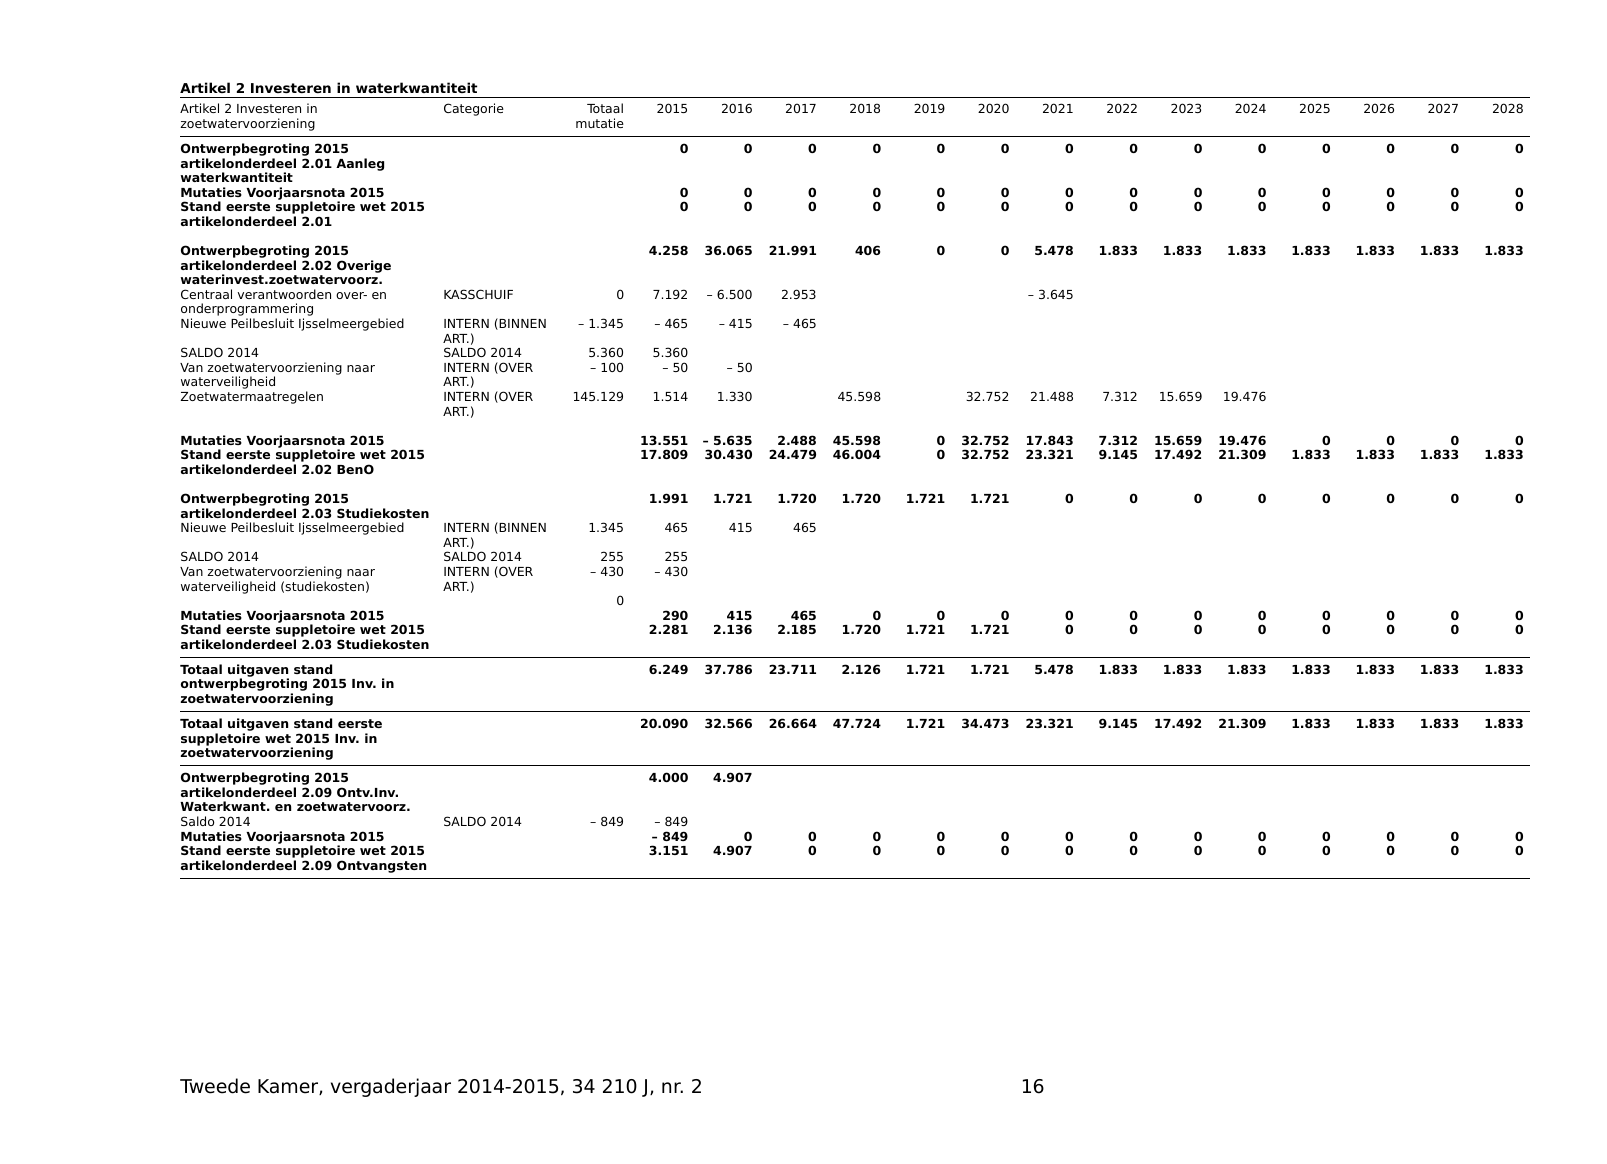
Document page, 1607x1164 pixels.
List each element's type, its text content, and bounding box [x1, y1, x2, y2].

table_cell [1401, 317, 1465, 346]
table_cell 406 [823, 244, 887, 288]
table_cell 32.566 [694, 712, 758, 765]
table_cell 255 [566, 550, 630, 565]
table_cell [1015, 550, 1079, 565]
table_cell [823, 230, 887, 244]
table_cell 0 [887, 186, 951, 200]
table_cell [1336, 766, 1401, 815]
table_cell 0 [1272, 609, 1336, 623]
table_cell 0 [1401, 186, 1465, 200]
table_cell 0 [1144, 830, 1208, 844]
table_cell Ontwerpbegroting 2015 artikelonderdeel 2.01 Aanleg waterkwantiteit [180, 137, 437, 186]
table_cell 0 [1144, 200, 1208, 229]
table_cell [694, 478, 758, 492]
table_cell 7.192 [630, 288, 694, 317]
table_cell [1401, 565, 1465, 594]
table_cell 2022 [1080, 98, 1144, 136]
table_cell [1015, 565, 1079, 594]
table_cell [951, 766, 1015, 815]
table_cell 0 [1080, 609, 1144, 623]
table_cell [1465, 594, 1529, 609]
table_cell [1272, 288, 1336, 317]
table_cell [1465, 361, 1529, 390]
table_cell 0 [1401, 830, 1465, 844]
table_cell [758, 230, 822, 244]
table_cell 21.309 [1208, 448, 1272, 477]
table_cell [1144, 346, 1208, 361]
table_cell [1336, 390, 1401, 419]
table_cell [823, 565, 887, 594]
table_cell [1080, 230, 1144, 244]
table_cell 0 [1208, 492, 1272, 521]
table_cell 0 [887, 244, 951, 288]
table_cell 2015 [630, 98, 694, 136]
table_cell 0 [758, 830, 822, 844]
table_cell 24.479 [758, 448, 822, 477]
table_cell [694, 594, 758, 609]
table_cell [887, 361, 951, 390]
table_cell Centraal verantwoorden over- en onderprogrammering [180, 288, 437, 317]
table_cell 0 [1401, 200, 1465, 229]
table_cell 0 [1401, 609, 1465, 623]
table_cell [887, 390, 951, 419]
table_cell 34.473 [951, 712, 1015, 765]
table_cell [566, 658, 630, 711]
table_cell [1465, 346, 1529, 361]
table_cell 1.720 [823, 623, 887, 657]
table_cell 2024 [1208, 98, 1272, 136]
table_cell 0 [1015, 137, 1079, 186]
table_cell [566, 830, 630, 844]
table_cell – 430 [566, 565, 630, 594]
table_cell [758, 565, 822, 594]
table_cell 1.833 [1465, 448, 1529, 477]
table_cell [1272, 521, 1336, 550]
table_cell 2.185 [758, 623, 822, 657]
table_cell – 5.635 [694, 434, 758, 448]
table_cell [437, 492, 566, 521]
table_cell [887, 550, 951, 565]
table_cell 0 [1208, 200, 1272, 229]
table_cell [1080, 361, 1144, 390]
table_cell 0 [1015, 623, 1079, 657]
table_cell 0 [1015, 492, 1079, 521]
table_cell [951, 288, 1015, 317]
table_cell [437, 594, 566, 609]
table_cell [758, 815, 822, 829]
table_cell [1401, 346, 1465, 361]
table_cell 1.833 [1465, 244, 1529, 288]
table_cell 0 [823, 844, 887, 878]
table_cell – 465 [630, 317, 694, 346]
table_cell [887, 230, 951, 244]
table_cell [823, 594, 887, 609]
table_cell – 849 [630, 830, 694, 844]
table_cell [1144, 478, 1208, 492]
table_cell [1080, 550, 1144, 565]
table_cell 0 [758, 186, 822, 200]
table_cell [1465, 521, 1529, 550]
table_cell Totaal uitgaven stand ontwerpbegroting 2015 Inv. in zoetwatervoorziening [180, 658, 437, 711]
table_cell INTERN (BINNEN ART.) [437, 521, 566, 550]
table_cell [566, 844, 630, 878]
table_cell 0 [1144, 186, 1208, 200]
table_cell 0 [1080, 492, 1144, 521]
table_cell [1208, 361, 1272, 390]
table_cell [1272, 815, 1336, 829]
table_cell [1144, 230, 1208, 244]
table_cell [1465, 230, 1529, 244]
table_cell 0 [1336, 830, 1401, 844]
table_cell 20.090 [630, 712, 694, 765]
table_cell [566, 186, 630, 200]
table_cell [180, 230, 437, 244]
table_cell 0 [951, 200, 1015, 229]
table_cell 0 [887, 434, 951, 448]
table_cell 32.752 [951, 390, 1015, 419]
table_cell [1336, 478, 1401, 492]
table_cell 1.833 [1208, 244, 1272, 288]
table_cell 13.551 [630, 434, 694, 448]
table_cell 1.330 [694, 390, 758, 419]
table_cell 1.833 [1465, 712, 1529, 765]
table_cell INTERN (BINNEN ART.) [437, 317, 566, 346]
table_cell 2.126 [823, 658, 887, 711]
table_cell [694, 346, 758, 361]
table_cell [630, 478, 694, 492]
table_cell [437, 609, 566, 623]
table_cell Stand eerste suppletoire wet 2015 artikelonderdeel 2.09 Ontvangsten [180, 844, 437, 878]
table_cell 2.281 [630, 623, 694, 657]
table_cell [1015, 766, 1079, 815]
table_cell Stand eerste suppletoire wet 2015 artikelonderdeel 2.02 BenO [180, 448, 437, 477]
table_cell 0 [1336, 137, 1401, 186]
table_cell Artikel 2 Investeren in zoetwatervoorziening [180, 98, 437, 136]
table_cell [437, 244, 566, 288]
table_cell [1272, 390, 1336, 419]
table_cell – 849 [630, 815, 694, 829]
table_cell 0 [1144, 623, 1208, 657]
table_cell 1.833 [1401, 448, 1465, 477]
table_cell 1.833 [1336, 448, 1401, 477]
table_cell – 415 [694, 317, 758, 346]
table_cell [1144, 419, 1208, 434]
table_cell [758, 346, 822, 361]
table_cell 0 [1015, 186, 1079, 200]
table_cell [887, 317, 951, 346]
table_cell 0 [758, 200, 822, 229]
table_header Artikel 2 Investeren in waterkwantiteit [180, 81, 1529, 97]
table_cell [1465, 815, 1529, 829]
table_cell 21.488 [1015, 390, 1079, 419]
table_cell 2018 [823, 98, 887, 136]
table_cell 0 [887, 830, 951, 844]
table_cell 4.907 [694, 766, 758, 815]
table_cell 1.721 [694, 492, 758, 521]
table_cell 290 [630, 609, 694, 623]
table_cell [1015, 419, 1079, 434]
table_cell 0 [1015, 844, 1079, 878]
table_cell [694, 230, 758, 244]
table_cell [823, 288, 887, 317]
table_cell 7.312 [1080, 434, 1144, 448]
table_cell [1401, 390, 1465, 419]
table_cell 1.833 [1401, 244, 1465, 288]
table_cell [823, 361, 887, 390]
table_cell 0 [694, 137, 758, 186]
table_cell 2023 [1144, 98, 1208, 136]
table_cell [566, 230, 630, 244]
table_cell [951, 230, 1015, 244]
table_cell 2.136 [694, 623, 758, 657]
table_cell 32.752 [951, 434, 1015, 448]
table_cell [1401, 594, 1465, 609]
table_cell 15.659 [1144, 434, 1208, 448]
table_cell [951, 346, 1015, 361]
table_cell Ontwerpbegroting 2015 artikelonderdeel 2.03 Studiekosten [180, 492, 437, 521]
table_cell INTERN (OVER ART.) [437, 390, 566, 419]
table_cell 1.833 [1272, 244, 1336, 288]
table_cell 23.321 [1015, 448, 1079, 477]
table_cell 0 [823, 137, 887, 186]
table_cell 0 [951, 137, 1015, 186]
table_cell Van zoetwatervoorziening naar waterveiligheid (studiekosten) [180, 565, 437, 594]
table_cell 0 [1080, 200, 1144, 229]
table_cell 0 [887, 609, 951, 623]
table_cell 19.476 [1208, 434, 1272, 448]
table_cell [1465, 550, 1529, 565]
table_cell 255 [630, 550, 694, 565]
table_cell [1465, 766, 1529, 815]
table_cell 2025 [1272, 98, 1336, 136]
table_cell [180, 594, 437, 609]
table_cell [437, 623, 566, 657]
table_cell [437, 844, 566, 878]
table_cell 0 [951, 609, 1015, 623]
table_cell [437, 478, 566, 492]
table_cell – 100 [566, 361, 630, 390]
table_cell 0 [1144, 492, 1208, 521]
table_cell 0 [951, 244, 1015, 288]
table_cell 0 [1272, 186, 1336, 200]
table_cell 2017 [758, 98, 822, 136]
table_cell [566, 766, 630, 815]
table_cell 4.907 [694, 844, 758, 878]
table_cell SALDO 2014 [437, 815, 566, 829]
table_cell 2019 [887, 98, 951, 136]
table_cell [1465, 419, 1529, 434]
table_cell Nieuwe Peilbesluit Ijsselmeergebied [180, 317, 437, 346]
table_cell [1336, 230, 1401, 244]
table_cell 0 [1336, 844, 1401, 878]
table_cell 0 [630, 200, 694, 229]
table_cell [887, 478, 951, 492]
table_cell [437, 712, 566, 765]
table_cell [1272, 594, 1336, 609]
table_cell [1401, 521, 1465, 550]
table_cell [1144, 594, 1208, 609]
table_cell 0 [823, 609, 887, 623]
table_cell 0 [887, 448, 951, 477]
table_cell [951, 550, 1015, 565]
table_cell 0 [1208, 186, 1272, 200]
table_cell [1144, 317, 1208, 346]
table_cell 9.145 [1080, 448, 1144, 477]
table_cell [887, 288, 951, 317]
table_cell 1.833 [1272, 448, 1336, 477]
table_cell [758, 594, 822, 609]
table_cell [566, 137, 630, 186]
table_cell 23.711 [758, 658, 822, 711]
table_cell 5.360 [630, 346, 694, 361]
table_cell SALDO 2014 [180, 550, 437, 565]
table_cell [758, 766, 822, 815]
table_cell [1080, 565, 1144, 594]
table_cell [1465, 288, 1529, 317]
table_cell 4.000 [630, 766, 694, 815]
table_cell 0 [1401, 623, 1465, 657]
table_cell [1015, 346, 1079, 361]
table_cell [566, 609, 630, 623]
table_cell Totaal uitgaven stand eerste suppletoire wet 2015 Inv. in zoetwatervoorziening [180, 712, 437, 765]
table_cell 0 [1336, 434, 1401, 448]
table_cell [1080, 478, 1144, 492]
table_cell 415 [694, 609, 758, 623]
table_cell [1208, 419, 1272, 434]
table_cell [887, 594, 951, 609]
table_cell [887, 815, 951, 829]
table_cell [1336, 594, 1401, 609]
table_cell [1015, 815, 1079, 829]
table_cell 21.309 [1208, 712, 1272, 765]
table_cell [823, 346, 887, 361]
table_cell 415 [694, 521, 758, 550]
table_cell 0 [1272, 623, 1336, 657]
table_cell [437, 230, 566, 244]
table_cell [1144, 766, 1208, 815]
table_cell 0 [758, 137, 822, 186]
table_cell 0 [1465, 492, 1529, 521]
table_cell 4.258 [630, 244, 694, 288]
table_cell [1401, 288, 1465, 317]
table_cell 0 [758, 844, 822, 878]
table_cell [1401, 766, 1465, 815]
table_cell 0 [694, 186, 758, 200]
table_cell – 465 [758, 317, 822, 346]
table_cell Saldo 2014 [180, 815, 437, 829]
table_cell [1465, 317, 1529, 346]
table_cell [1336, 521, 1401, 550]
table_cell [758, 419, 822, 434]
table_cell 0 [1272, 830, 1336, 844]
table_cell 6.249 [630, 658, 694, 711]
table_cell [1015, 594, 1079, 609]
table_cell [823, 419, 887, 434]
table_cell 1.833 [1336, 658, 1401, 711]
table_cell 45.598 [823, 434, 887, 448]
table_cell [180, 419, 437, 434]
table_cell 0 [1208, 830, 1272, 844]
table_cell [1465, 478, 1529, 492]
table_cell [1336, 317, 1401, 346]
table_cell 0 [630, 186, 694, 200]
table_cell 0 [1465, 137, 1529, 186]
table_cell [1144, 815, 1208, 829]
table_cell [1144, 550, 1208, 565]
table_cell 1.514 [630, 390, 694, 419]
table_cell 0 [951, 186, 1015, 200]
table_cell [437, 766, 566, 815]
table_cell [1208, 594, 1272, 609]
table_cell KASSCHUIF [437, 288, 566, 317]
table_cell [1336, 346, 1401, 361]
table_cell 0 [1401, 434, 1465, 448]
table_cell [1401, 815, 1465, 829]
table_cell 0 [823, 186, 887, 200]
table_cell 0 [1144, 137, 1208, 186]
table_cell 0 [1015, 609, 1079, 623]
table_cell [1336, 550, 1401, 565]
table_cell 1.833 [1401, 658, 1465, 711]
table_cell 32.752 [951, 448, 1015, 477]
table_cell SALDO 2014 [180, 346, 437, 361]
table_cell [1272, 317, 1336, 346]
table_cell [1144, 565, 1208, 594]
table_cell [1208, 521, 1272, 550]
table_cell [694, 565, 758, 594]
table_cell [180, 478, 437, 492]
table_cell 0 [1208, 137, 1272, 186]
table_cell [1015, 317, 1079, 346]
table_cell [1272, 766, 1336, 815]
table_cell 0 [1465, 200, 1529, 229]
table_cell [566, 492, 630, 521]
table_cell [951, 815, 1015, 829]
table_cell 0 [1272, 844, 1336, 878]
table_cell 17.492 [1144, 712, 1208, 765]
table_cell Categorie [437, 98, 566, 136]
table_cell 1.833 [1336, 244, 1401, 288]
table_cell [823, 550, 887, 565]
table_cell 0 [1208, 844, 1272, 878]
table_cell Mutaties Voorjaarsnota 2015 [180, 434, 437, 448]
table_cell 2.953 [758, 288, 822, 317]
table_cell INTERN (OVER ART.) [437, 565, 566, 594]
table_cell Ontwerpbegroting 2015 artikelonderdeel 2.09 Ontv.Inv. Waterkwant. en zoetwatervoorz. [180, 766, 437, 815]
table_cell [566, 712, 630, 765]
table_cell Van zoetwatervoorziening naar waterveiligheid [180, 361, 437, 390]
table_cell 21.991 [758, 244, 822, 288]
table_cell [951, 521, 1015, 550]
table_cell 0 [1144, 844, 1208, 878]
table_cell 37.786 [694, 658, 758, 711]
table_cell 2026 [1336, 98, 1401, 136]
table_cell [823, 317, 887, 346]
table_cell [437, 830, 566, 844]
table_cell 0 [887, 844, 951, 878]
table_cell [1401, 419, 1465, 434]
table_cell [1144, 288, 1208, 317]
table_cell 2020 [951, 98, 1015, 136]
table_cell [437, 137, 566, 186]
table_cell [1208, 815, 1272, 829]
table_cell [566, 419, 630, 434]
table_cell 0 [823, 200, 887, 229]
table_cell [1015, 521, 1079, 550]
table_cell [758, 390, 822, 419]
table_cell [1080, 346, 1144, 361]
table_cell 0 [951, 830, 1015, 844]
table_cell [1336, 419, 1401, 434]
table_cell [437, 186, 566, 200]
table_cell 0 [694, 830, 758, 844]
table_cell [1015, 478, 1079, 492]
table_cell [1336, 815, 1401, 829]
table_cell [1336, 361, 1401, 390]
table_cell 0 [1080, 186, 1144, 200]
table_cell [1272, 230, 1336, 244]
table_cell 1.833 [1144, 244, 1208, 288]
table_cell 1.833 [1401, 712, 1465, 765]
table_cell 1.345 [566, 521, 630, 550]
table_cell 5.478 [1015, 658, 1079, 711]
table_cell [1208, 317, 1272, 346]
table_cell 465 [758, 609, 822, 623]
table_cell 0 [1465, 186, 1529, 200]
table_cell [758, 550, 822, 565]
table_cell 2021 [1015, 98, 1079, 136]
table_cell 0 [1272, 200, 1336, 229]
table_cell [823, 478, 887, 492]
table_cell 46.004 [823, 448, 887, 477]
table_cell 1.721 [951, 623, 1015, 657]
table_cell 145.129 [566, 390, 630, 419]
table_cell 17.843 [1015, 434, 1079, 448]
table_cell [437, 658, 566, 711]
table_cell 1.833 [1208, 658, 1272, 711]
table_cell 36.065 [694, 244, 758, 288]
table_cell SALDO 2014 [437, 550, 566, 565]
table_cell [1144, 521, 1208, 550]
table_cell [887, 766, 951, 815]
table_cell [566, 244, 630, 288]
table_cell 1.721 [887, 492, 951, 521]
table_cell 0 [566, 594, 630, 609]
table_cell [694, 815, 758, 829]
table_cell 0 [1080, 830, 1144, 844]
table_cell 1.833 [1272, 712, 1336, 765]
table_cell 2028 [1465, 98, 1529, 136]
table_cell [887, 346, 951, 361]
table_cell [1465, 390, 1529, 419]
table_cell [1208, 565, 1272, 594]
table_cell [1401, 230, 1465, 244]
table_cell [1336, 565, 1401, 594]
table_cell 0 [1336, 200, 1401, 229]
table_cell Ontwerpbegroting 2015 artikelonderdeel 2.02 Overige waterinvest.zoetwatervoorz. [180, 244, 437, 288]
table_cell – 3.645 [1015, 288, 1079, 317]
table_cell 0 [1336, 492, 1401, 521]
table_cell [1080, 594, 1144, 609]
table_cell [566, 623, 630, 657]
table_cell 2016 [694, 98, 758, 136]
table_cell 0 [887, 200, 951, 229]
table_cell [694, 419, 758, 434]
table_cell 0 [1465, 844, 1529, 878]
table_cell 0 [1272, 434, 1336, 448]
table_cell [1272, 361, 1336, 390]
table_cell Mutaties Voorjaarsnota 2015 [180, 186, 437, 200]
table_cell 1.833 [1080, 658, 1144, 711]
table_cell 1.833 [1272, 658, 1336, 711]
table_cell [437, 448, 566, 477]
table_cell 0 [1336, 609, 1401, 623]
table_cell – 50 [694, 361, 758, 390]
table_cell 2027 [1401, 98, 1465, 136]
table_cell [630, 594, 694, 609]
table_cell 1.991 [630, 492, 694, 521]
table_cell – 50 [630, 361, 694, 390]
table_cell [1272, 419, 1336, 434]
table_cell 5.360 [566, 346, 630, 361]
table_cell 0 [1080, 137, 1144, 186]
table_cell – 1.345 [566, 317, 630, 346]
table_cell 19.476 [1208, 390, 1272, 419]
table_cell 30.430 [694, 448, 758, 477]
table_cell 0 [630, 137, 694, 186]
table_cell Nieuwe Peilbesluit Ijsselmeergebied [180, 521, 437, 550]
table_cell 45.598 [823, 390, 887, 419]
table_cell [1208, 230, 1272, 244]
table_cell 1.833 [1465, 658, 1529, 711]
table_cell [823, 766, 887, 815]
table_cell [887, 565, 951, 594]
table_cell [1465, 565, 1529, 594]
table_cell [951, 594, 1015, 609]
table_cell – 849 [566, 815, 630, 829]
table_cell [1208, 346, 1272, 361]
table_cell – 6.500 [694, 288, 758, 317]
table_cell [823, 521, 887, 550]
table_cell 1.721 [887, 623, 951, 657]
table_cell 1.720 [823, 492, 887, 521]
table_cell [1272, 346, 1336, 361]
table_cell [1272, 550, 1336, 565]
table_cell 0 [1401, 492, 1465, 521]
table_cell 465 [630, 521, 694, 550]
table_cell 0 [951, 844, 1015, 878]
table_cell [630, 419, 694, 434]
table_cell 0 [1465, 434, 1529, 448]
table_cell [566, 200, 630, 229]
table_cell 0 [1401, 844, 1465, 878]
table_cell [1401, 550, 1465, 565]
table_cell 17.809 [630, 448, 694, 477]
table_cell [1015, 361, 1079, 390]
table_cell [1208, 478, 1272, 492]
table_cell [1080, 419, 1144, 434]
table_cell 2.488 [758, 434, 822, 448]
table_cell 0 [1465, 830, 1529, 844]
table_cell 0 [1144, 609, 1208, 623]
table_cell 1.721 [951, 492, 1015, 521]
table_cell 0 [823, 830, 887, 844]
table_cell 3.151 [630, 844, 694, 878]
table_cell 26.664 [758, 712, 822, 765]
table_cell 0 [1336, 623, 1401, 657]
table_cell 0 [1208, 623, 1272, 657]
table_cell [758, 478, 822, 492]
table_cell 465 [758, 521, 822, 550]
table_cell 23.321 [1015, 712, 1079, 765]
table_cell 0 [1272, 492, 1336, 521]
table_cell Zoetwatermaatregelen [180, 390, 437, 419]
table_cell 1.833 [1336, 712, 1401, 765]
table_cell [566, 478, 630, 492]
table_cell – 430 [630, 565, 694, 594]
table_cell [951, 317, 1015, 346]
table_cell [823, 815, 887, 829]
table_cell [437, 419, 566, 434]
table_cell [1272, 565, 1336, 594]
table_cell 0 [1336, 186, 1401, 200]
table_cell [1144, 361, 1208, 390]
table_cell [437, 200, 566, 229]
table_cell [1208, 288, 1272, 317]
table_cell [951, 478, 1015, 492]
table_cell 0 [1401, 137, 1465, 186]
table_cell 0 [566, 288, 630, 317]
table_cell SALDO 2014 [437, 346, 566, 361]
table_cell 0 [1208, 609, 1272, 623]
table_cell [1401, 478, 1465, 492]
table_cell 0 [1080, 844, 1144, 878]
table_cell [1080, 288, 1144, 317]
table_cell 1.833 [1144, 658, 1208, 711]
table_cell [1336, 288, 1401, 317]
table_cell [951, 419, 1015, 434]
table_cell 0 [1015, 830, 1079, 844]
table_cell 0 [1272, 137, 1336, 186]
table_cell [1208, 766, 1272, 815]
table_cell [437, 434, 566, 448]
table_cell [1080, 815, 1144, 829]
table_cell 15.659 [1144, 390, 1208, 419]
table_cell 0 [887, 137, 951, 186]
table_cell [758, 361, 822, 390]
table_cell INTERN (OVER ART.) [437, 361, 566, 390]
table_cell Mutaties Voorjaarsnota 2015 [180, 609, 437, 623]
table_cell [694, 550, 758, 565]
table_cell 7.312 [1080, 390, 1144, 419]
table_cell 0 [1465, 623, 1529, 657]
table_cell 0 [1465, 609, 1529, 623]
table_cell 0 [1080, 623, 1144, 657]
table_cell 9.145 [1080, 712, 1144, 765]
table_cell 0 [1015, 200, 1079, 229]
table_cell Totaal mutatie [566, 98, 630, 136]
table_cell [1080, 317, 1144, 346]
table_cell 1.833 [1080, 244, 1144, 288]
table_cell [1272, 478, 1336, 492]
table_cell 1.721 [887, 712, 951, 765]
table_cell 0 [694, 200, 758, 229]
table_cell [887, 419, 951, 434]
table_cell [951, 361, 1015, 390]
table_cell 17.492 [1144, 448, 1208, 477]
table_cell [951, 565, 1015, 594]
table_cell [1401, 361, 1465, 390]
table_cell 1.720 [758, 492, 822, 521]
table_cell [1080, 766, 1144, 815]
table_cell Stand eerste suppletoire wet 2015 artikelonderdeel 2.03 Studiekosten [180, 623, 437, 657]
table_cell 47.724 [823, 712, 887, 765]
table_cell 1.721 [951, 658, 1015, 711]
table_cell [630, 230, 694, 244]
table_cell 5.478 [1015, 244, 1079, 288]
table_cell [1208, 550, 1272, 565]
table_cell 1.721 [887, 658, 951, 711]
table_cell Mutaties Voorjaarsnota 2015 [180, 830, 437, 844]
table_cell [566, 434, 630, 448]
table_cell [887, 521, 951, 550]
table_cell [566, 448, 630, 477]
table_cell [1080, 521, 1144, 550]
table_cell Stand eerste suppletoire wet 2015 artikelonderdeel 2.01 [180, 200, 437, 229]
table_cell [1015, 230, 1079, 244]
